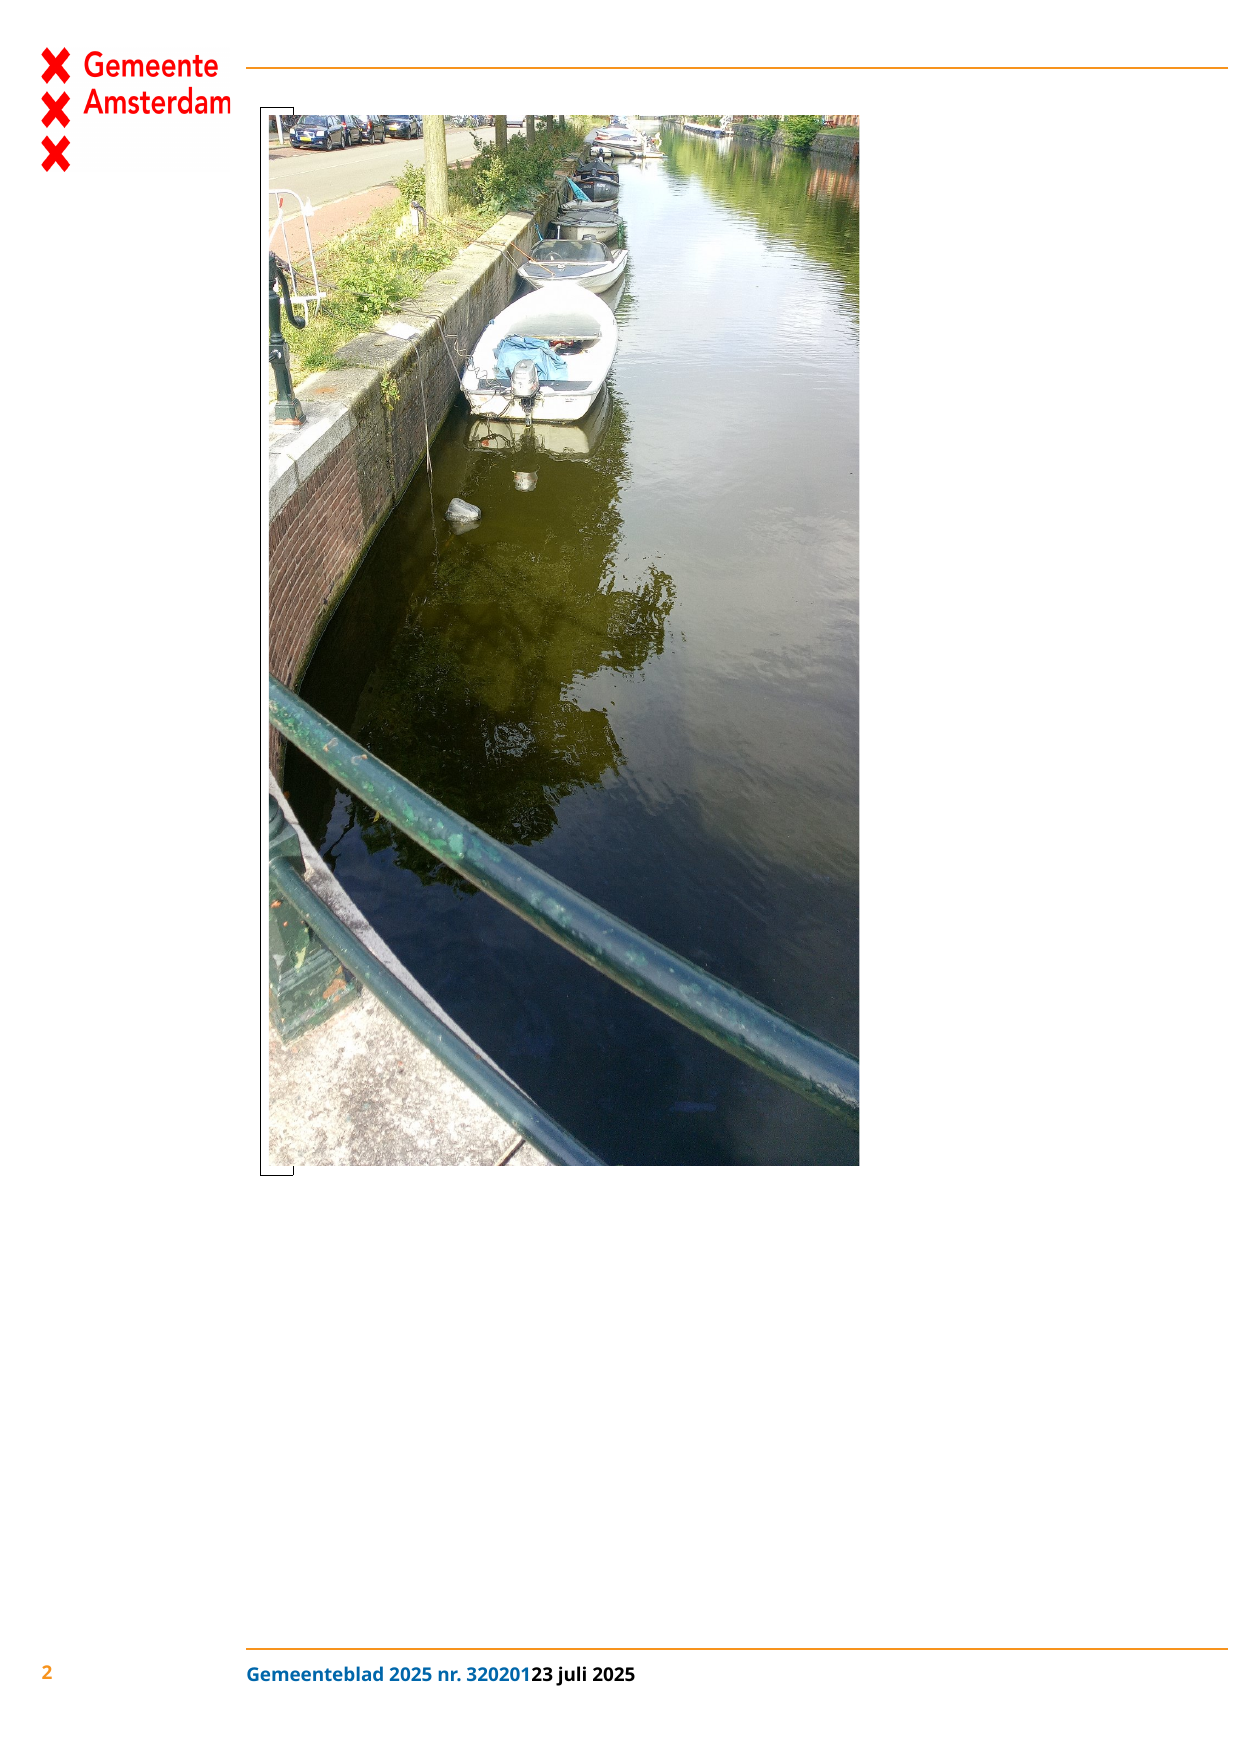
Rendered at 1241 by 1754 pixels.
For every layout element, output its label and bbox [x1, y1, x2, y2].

picture [268, 115, 860, 1166]
picture [41, 47, 231, 172]
